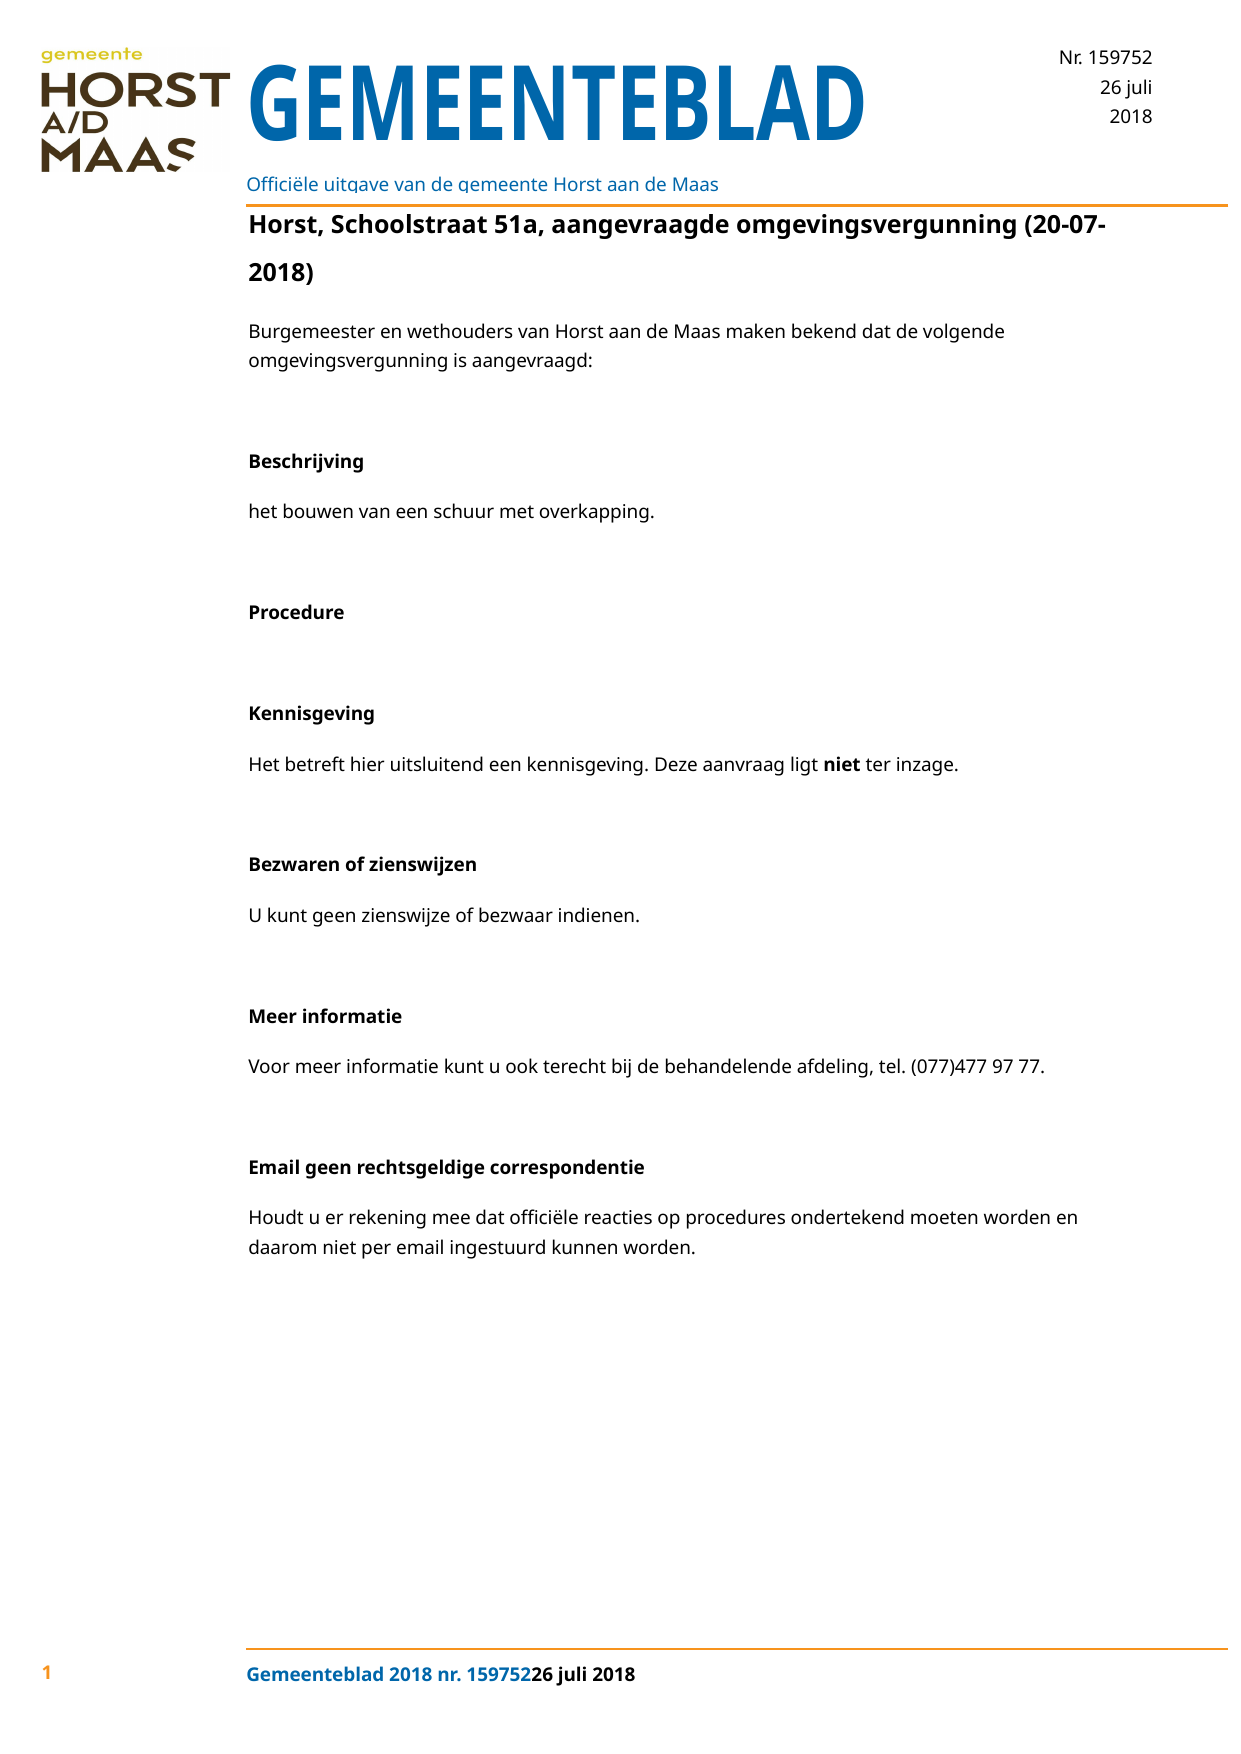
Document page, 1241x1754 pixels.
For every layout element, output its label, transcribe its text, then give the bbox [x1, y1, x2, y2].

text Meer informatie [248, 1003, 1152, 1029]
text Houdt u er rekening mee dat officiële reacties op procedures ondertekend moeten worden en daarom niet per email ingestuurd kunnen worden. [248, 1204, 1152, 1260]
picture [41, 47, 231, 172]
text Beschrijving [248, 448, 1152, 474]
text Voor meer informatie kunt u ook terecht bij de behandelende afdeling, tel. (077)477 97 77. [248, 1053, 1152, 1079]
text Email geen rechtsgeldige correspondentie [248, 1154, 1152, 1180]
text het bouwen van een schuur met overkapping. [248, 499, 1152, 524]
text Procedure [248, 599, 1152, 625]
text Bezwaren of zienswijzen [248, 852, 1152, 877]
text U kunt geen zienswijze of bezwaar indienen. [248, 902, 1152, 928]
text Kennisgeving [248, 700, 1152, 726]
text Het betreft hier uitsluitend een kennisgeving. Deze aanvraag ligt niet ter inzage. [248, 751, 1152, 777]
text Burgemeester en wethouders van Horst aan de Maas maken bekend dat de volgende omgevingsvergunning is aangevraagd: [248, 318, 1152, 373]
text Horst, Schoolstraat 51a, aangevraagde omgevingsvergunning (20-07-2018) [248, 207, 1152, 288]
